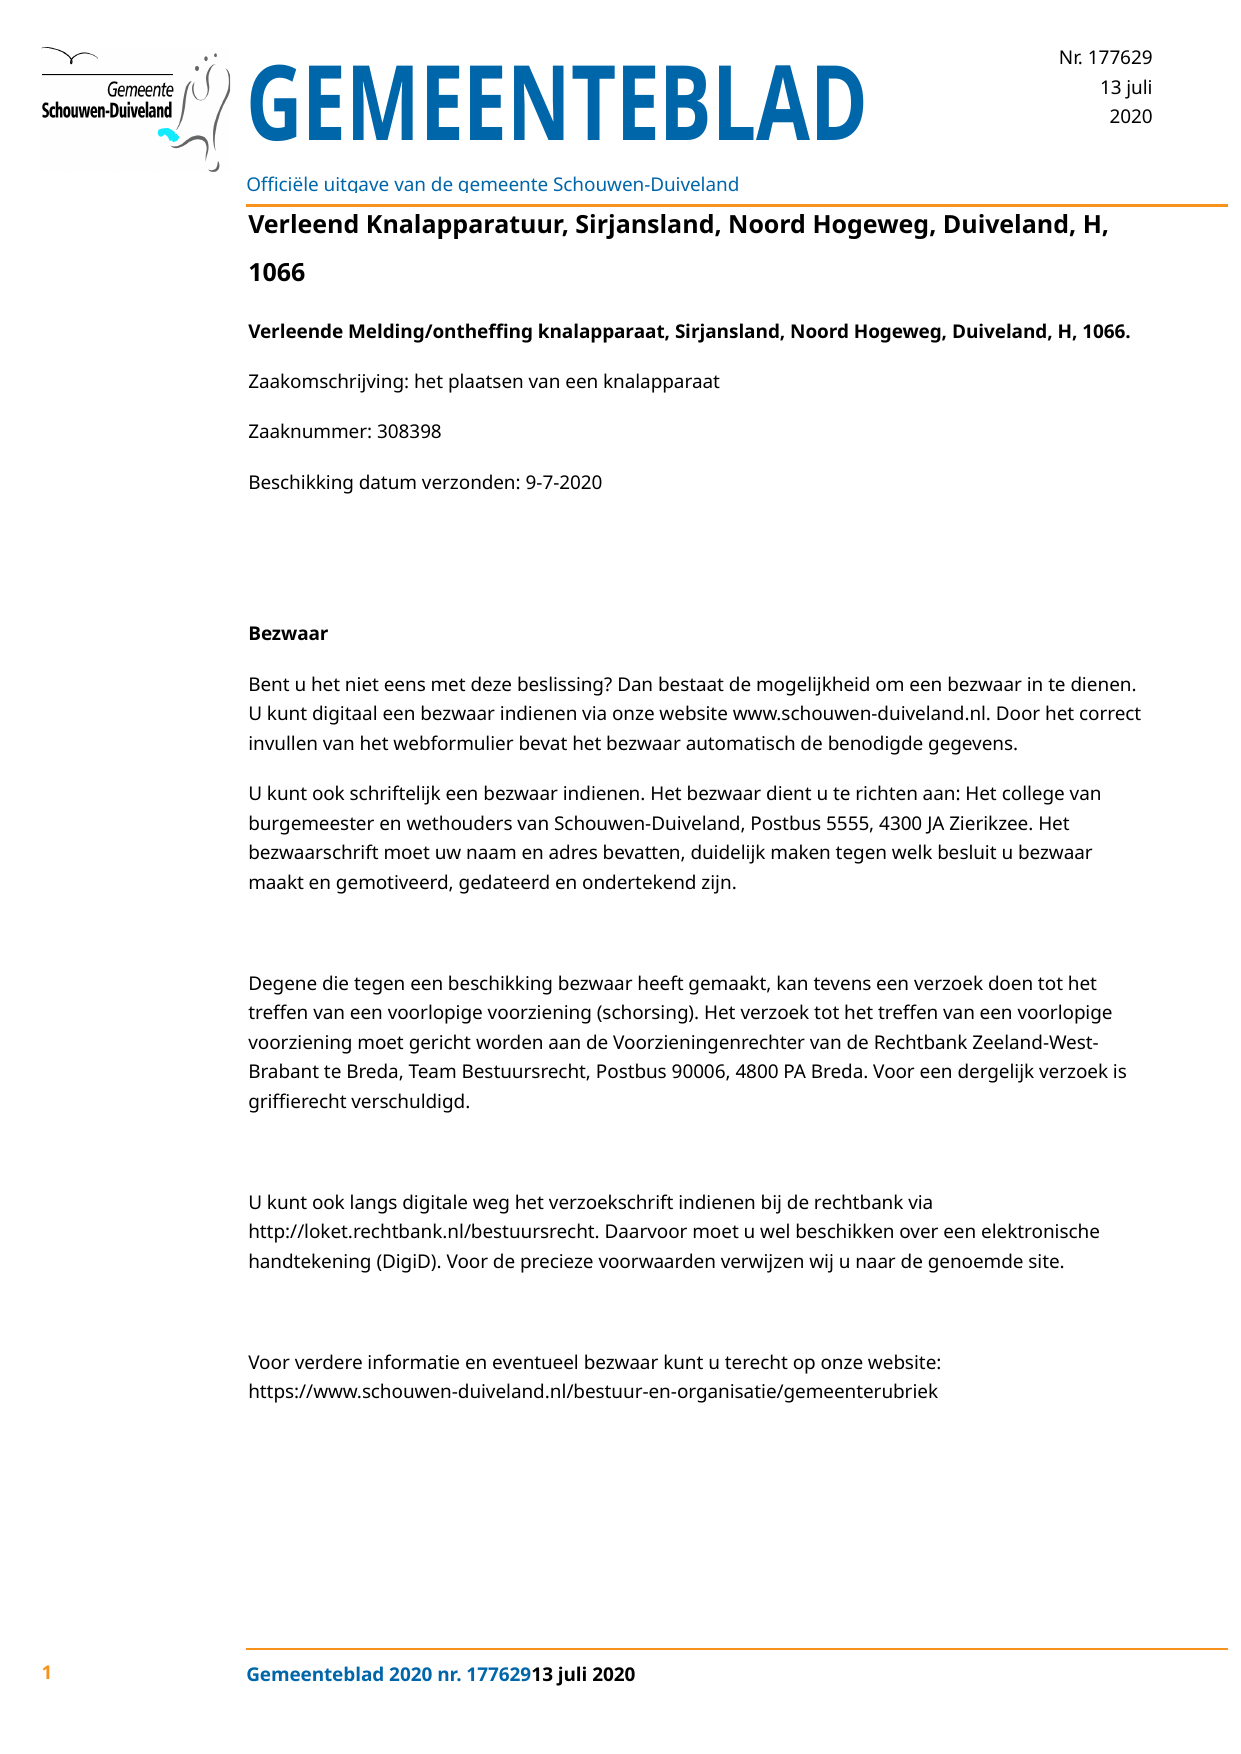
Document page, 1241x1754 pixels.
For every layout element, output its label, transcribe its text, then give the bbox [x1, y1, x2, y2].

text Degene die tegen een beschikking bezwaar heeft gemaakt, kan tevens een verzoek doen tot het treffen van een voorlopige voorziening (schorsing). Het verzoek tot het treffen van een voorlopige voorziening moet gericht worden aan de Voorzieningenrechter van de Rechtbank Zeeland-West-Brabant te Breda, Team Bestuursrecht, Postbus 90006, 4800 PA Breda. Voor een dergelijk verzoek is griffierecht verschuldigd. [248, 970, 1152, 1114]
text Bezwaar [248, 620, 1152, 646]
text Voor verdere informatie en eventueel bezwaar kunt u terecht op onze website: https://www.schouwen-duiveland.nl/bestuur-en-organisatie/gemeenterubriek [248, 1349, 1152, 1404]
text Zaakomschrijving: het plaatsen van een knalapparaat [248, 368, 1152, 394]
text Verleend Knalapparatuur, Sirjansland, Noord Hogeweg, Duiveland, H, 1066 [248, 207, 1152, 288]
picture [41, 47, 231, 172]
text Beschikking datum verzonden: 9-7-2020 [248, 469, 1152, 495]
text U kunt ook schriftelijk een bezwaar indienen. Het bezwaar dient u te richten aan: Het college van burgemeester en wethouders van Schouwen-Duiveland, Postbus 5555, 4300 JA Zierikzee. Het bezwaarschrift moet uw naam en adres bevatten, duidelijk maken tegen welk besluit u bezwaar maakt en gemotiveerd, gedateerd en ondertekend zijn. [248, 780, 1152, 895]
text Verleende Melding/ontheffing knalapparaat, Sirjansland, Noord Hogeweg, Duiveland, H, 1066. [248, 318, 1152, 344]
text Zaaknummer: 308398 [248, 419, 1152, 444]
text Bent u het niet eens met deze beslissing? Dan bestaat de mogelijkheid om een bezwaar in te dienen. U kunt digitaal een bezwaar indienen via onze website www.schouwen-duiveland.nl. Door het correct invullen van het webformulier bevat het bezwaar automatisch de benodigde gegevens. [248, 671, 1152, 756]
text U kunt ook langs digitale weg het verzoekschrift indienen bij de rechtbank via http://loket.rechtbank.nl/bestuursrecht. Daarvoor moet u wel beschikken over een elektronische handtekening (DigiD). Voor de precieze voorwaarden verwijzen wij u naar de genoemde site. [248, 1189, 1152, 1274]
